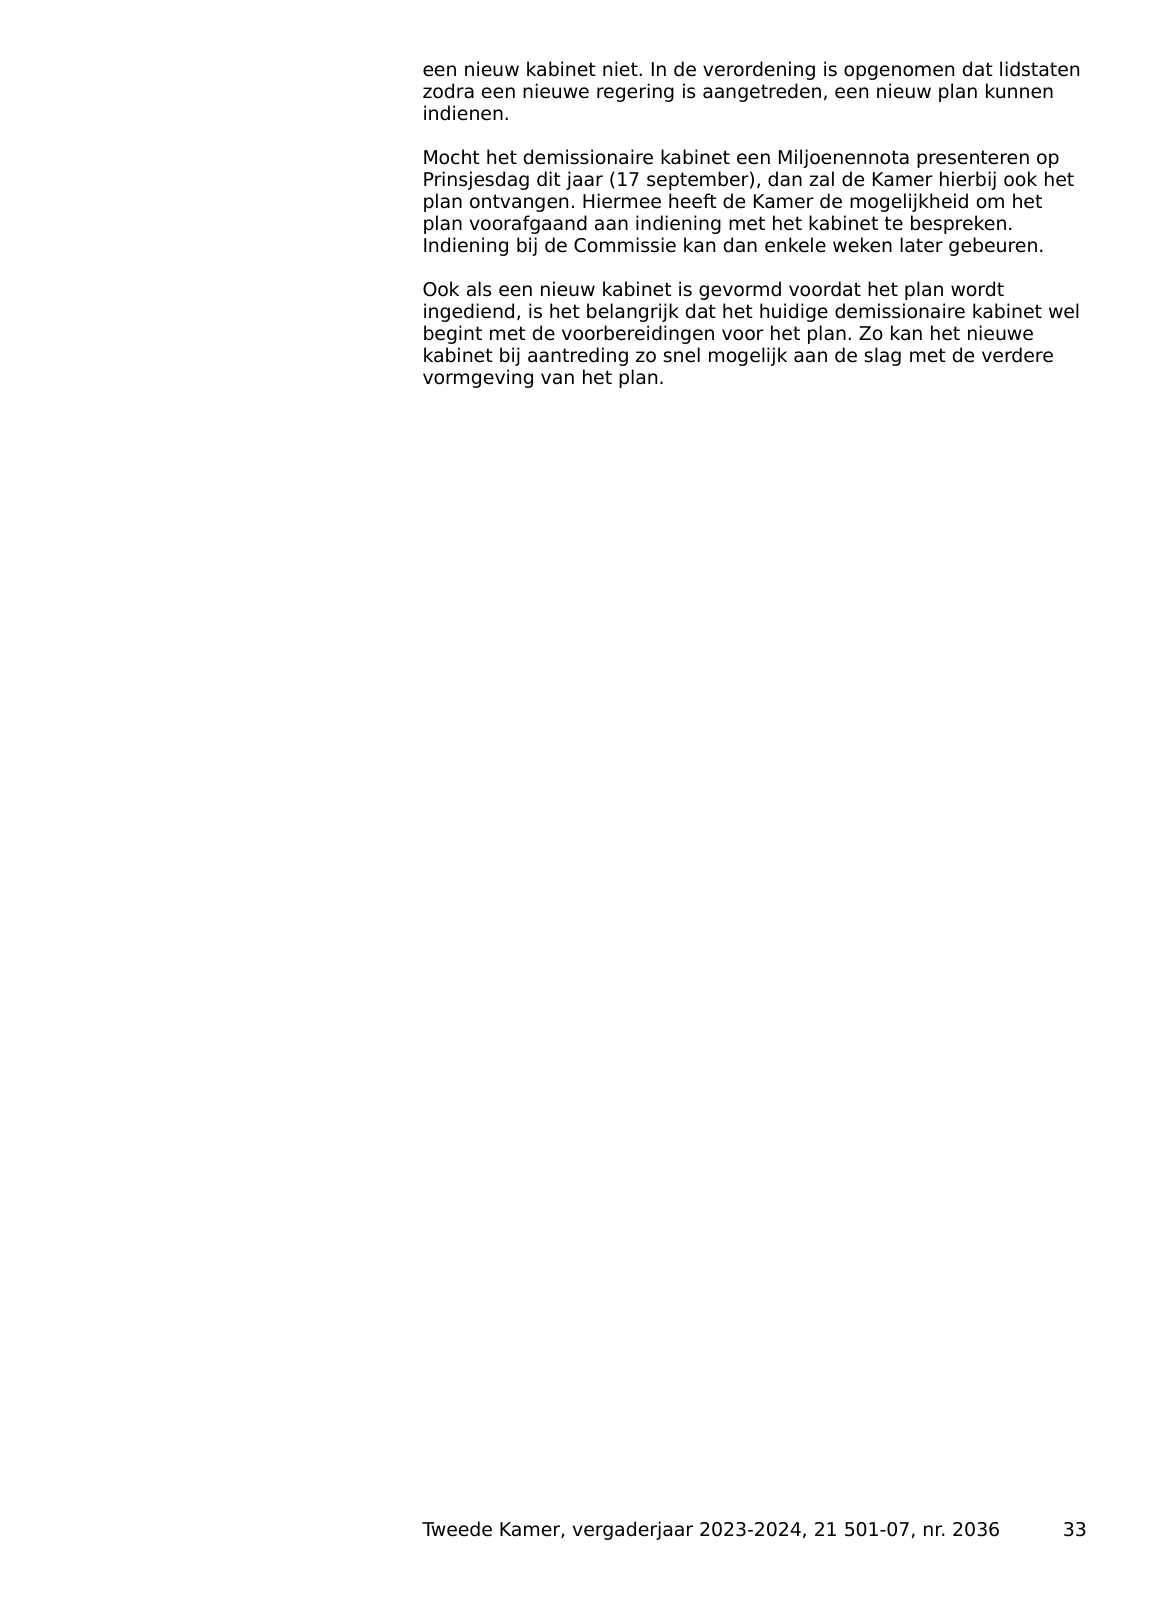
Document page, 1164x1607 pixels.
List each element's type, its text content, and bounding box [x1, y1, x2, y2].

text een nieuw kabinet niet. In de verordening is opgenomen dat lidstaten zodra een nieuwe regering is aangetreden, een nieuw plan kunnen indienen. [422, 59, 1087, 125]
text Mocht het demissionaire kabinet een Miljoenennota presenteren op Prinsjesdag dit jaar (17 september), dan zal de Kamer hierbij ook het plan ontvangen. Hiermee heeft de Kamer de mogelijkheid om het plan voorafgaand aan indiening met het kabinet te bespreken. Indiening bij de Commissie kan dan enkele weken later gebeuren. [422, 147, 1087, 257]
text Ook als een nieuw kabinet is gevormd voordat het plan wordt ingediend, is het belangrijk dat het huidige demissionaire kabinet wel begint met de voorbereidingen voor het plan. Zo kan het nieuwe kabinet bij aantreding zo snel mogelijk aan de slag met de verdere vormgeving van het plan. [422, 279, 1087, 389]
